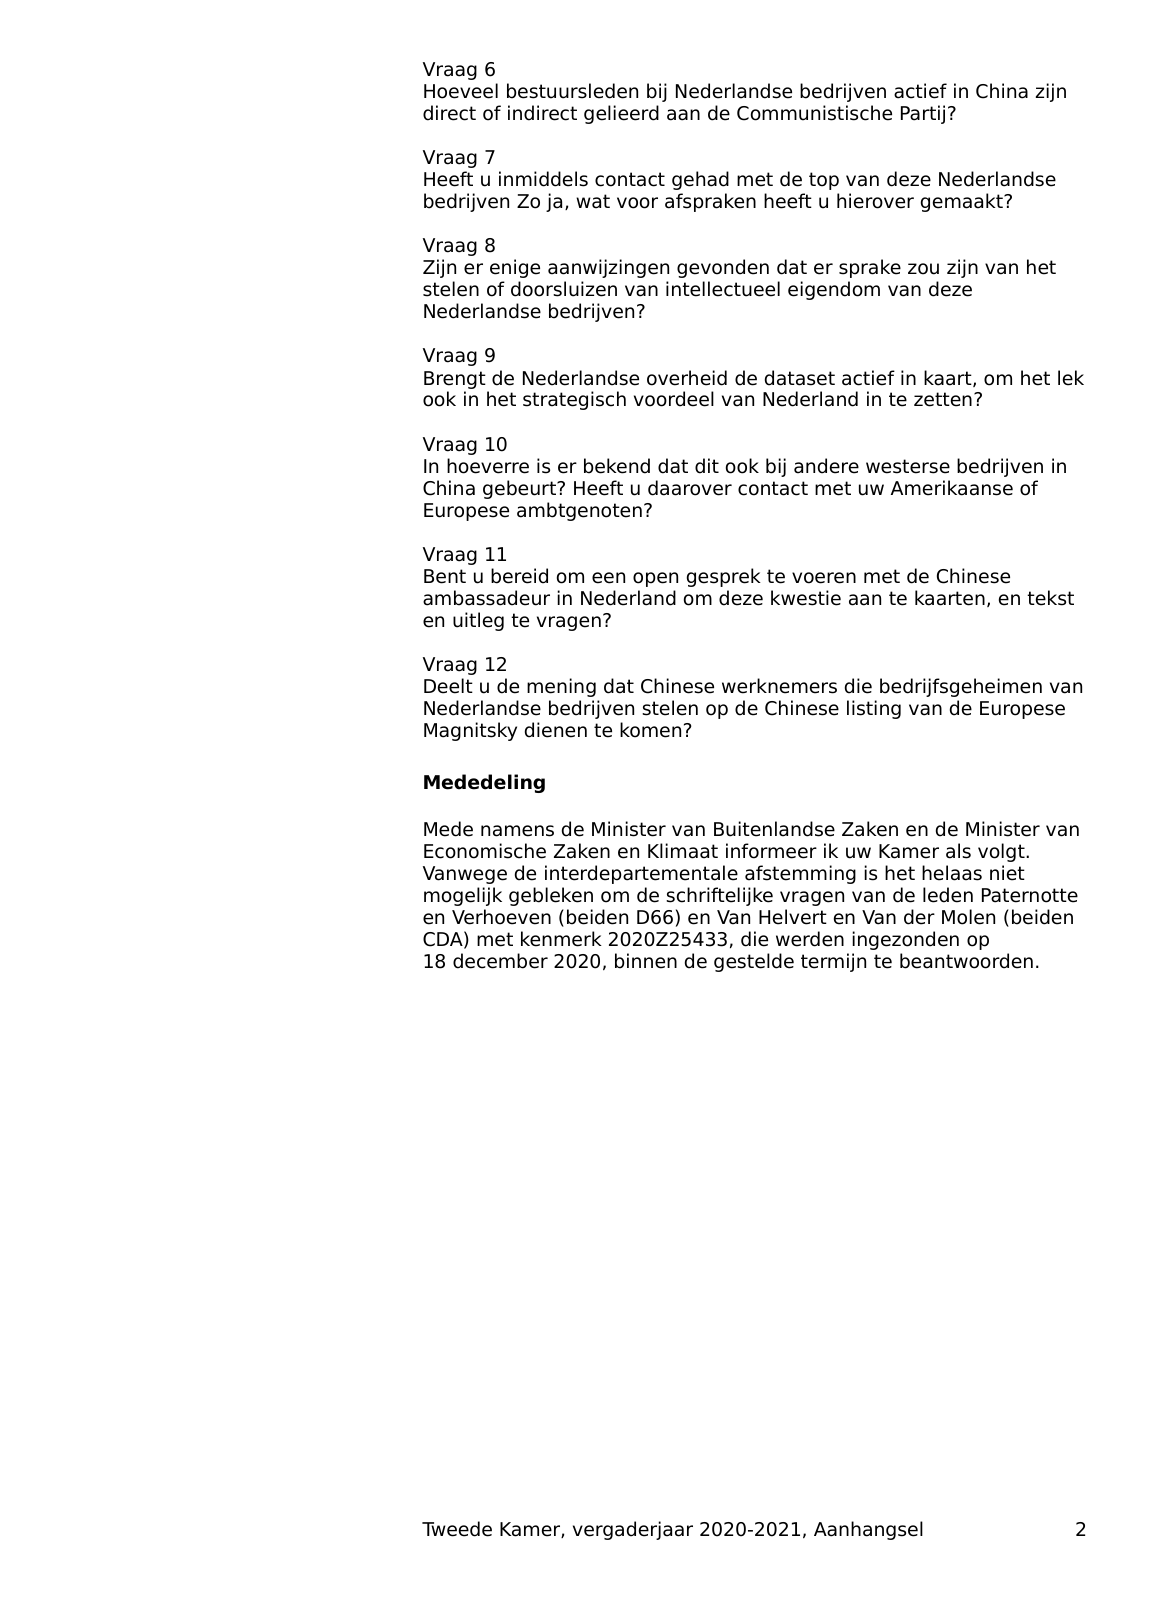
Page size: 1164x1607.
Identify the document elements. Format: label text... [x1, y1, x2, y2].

text Brengt de Nederlandse overheid de dataset actief in kaart, om het lek ook in het strategisch voordeel van Nederland in te zetten? [422, 367, 1087, 411]
text Deelt u de mening dat Chinese werknemers die bedrijfsgeheimen van Nederlandse bedrijven stelen op de Chinese listing van de Europese Magnitsky dienen te komen? [422, 676, 1087, 742]
text Heeft u inmiddels contact gehad met de top van deze Nederlandse bedrijven Zo ja, wat voor afspraken heeft u hierover gemaakt? [422, 169, 1087, 213]
text Vraag 9 [422, 345, 1087, 367]
text Vraag 7 [422, 147, 1087, 169]
subtitle Mededeling [422, 772, 1087, 794]
text Zijn er enige aanwijzingen gevonden dat er sprake zou zijn van het stelen of doorsluizen van intellectueel eigendom van deze Nederlandse bedrijven? [422, 257, 1087, 323]
text In hoeverre is er bekend dat dit ook bij andere westerse bedrijven in China gebeurt? Heeft u daarover contact met uw Amerikaanse of Europese ambtgenoten? [422, 456, 1087, 521]
text Vraag 6 [422, 59, 1087, 81]
text Hoeveel bestuursleden bij Nederlandse bedrijven actief in China zijn direct of indirect gelieerd aan de Communistische Partij? [422, 81, 1087, 125]
text Vraag 11 [422, 544, 1087, 566]
text Vraag 12 [422, 654, 1087, 676]
text Vraag 8 [422, 235, 1087, 257]
text Vraag 10 [422, 433, 1087, 456]
text Mede namens de Minister van Buitenlandse Zaken en de Minister van Economische Zaken en Klimaat informeer ik uw Kamer als volgt. Vanwege de interdepartementale afstemming is het helaas niet mogelijk gebleken om de schriftelijke vragen van de leden Paternotte en Verhoeven (beiden D66) en Van Helvert en Van der Molen (beiden CDA) met kenmerk 2020Z25433, die werden ingezonden op 18 december 2020, binnen de gestelde termijn te beantwoorden. [422, 819, 1087, 972]
text Bent u bereid om een open gesprek te voeren met de Chinese ambassadeur in Nederland om deze kwestie aan te kaarten, en tekst en uitleg te vragen? [422, 566, 1087, 632]
